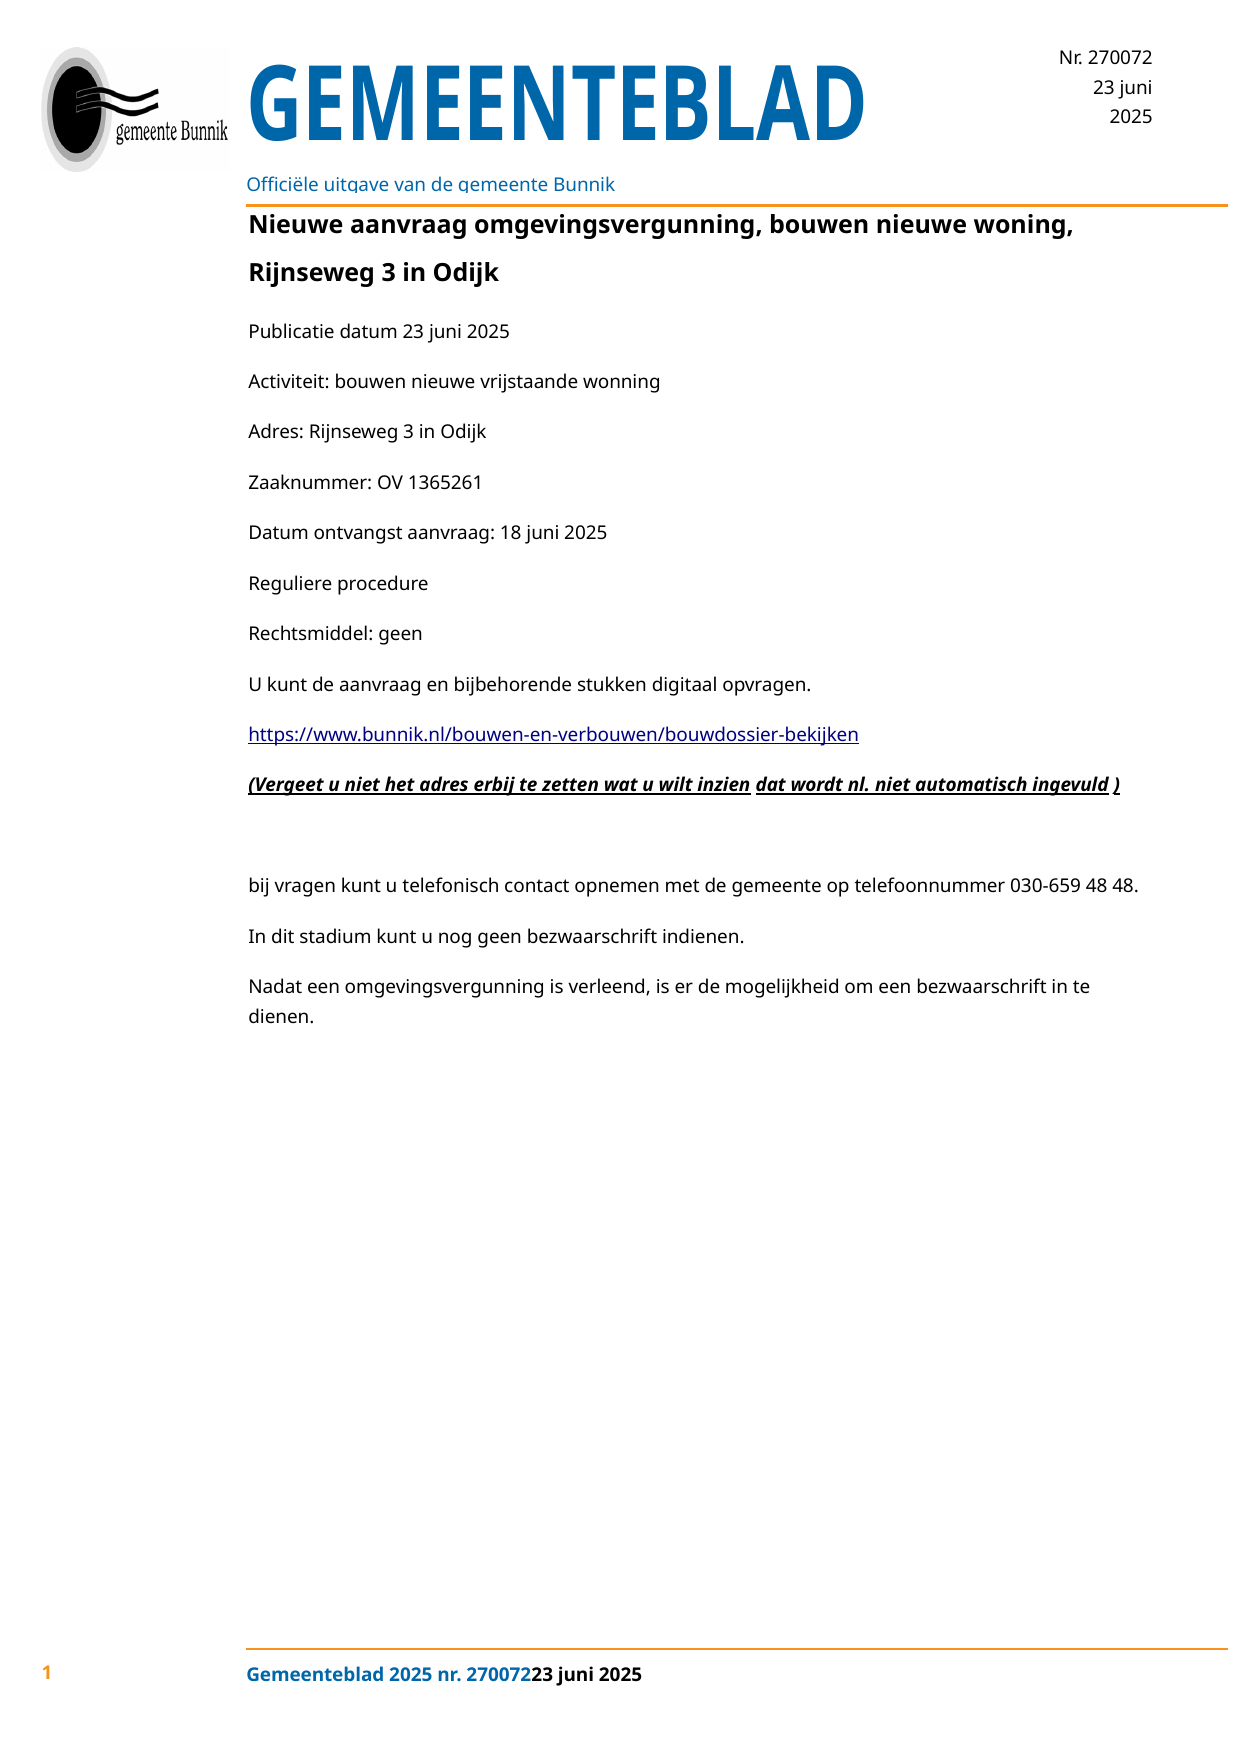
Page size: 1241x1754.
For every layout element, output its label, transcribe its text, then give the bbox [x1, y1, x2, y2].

text https://www.bunnik.nl/bouwen-en-verbouwen/bouwdossier-bekijken [248, 721, 1152, 747]
text Activiteit: bouwen nieuwe vrijstaande wonning [248, 368, 1152, 394]
text (Vergeet u niet het adres erbij te zetten wat u wilt inzien dat wordt nl. niet automatisch ingevuld ) [248, 772, 1152, 797]
text U kunt de aanvraag en bijbehorende stukken digitaal opvragen. [248, 671, 1152, 697]
text Adres: Rijnseweg 3 in Odijk [248, 419, 1152, 444]
text Reguliere procedure [248, 570, 1152, 596]
text Publicatie datum 23 juni 2025 [248, 318, 1152, 344]
text Nadat een omgevingsvergunning is verleend, is er de mogelijkheid om een bezwaarschrift in te dienen. [248, 973, 1152, 1029]
text Zaaknummer: OV 1365261 [248, 469, 1152, 495]
text bij vragen kunt u telefonisch contact opnemen met de gemeente op telefoonnummer 030-659 48 48. [248, 872, 1152, 898]
text Rechtsmiddel: geen [248, 620, 1152, 646]
text Nieuwe aanvraag omgevingsvergunning, bouwen nieuwe woning, Rijnseweg 3 in Odijk [248, 207, 1152, 288]
text In dit stadium kunt u nog geen bezwaarschrift indienen. [248, 923, 1152, 949]
picture [41, 47, 231, 172]
text Datum ontvangst aanvraag: 18 juni 2025 [248, 519, 1152, 545]
